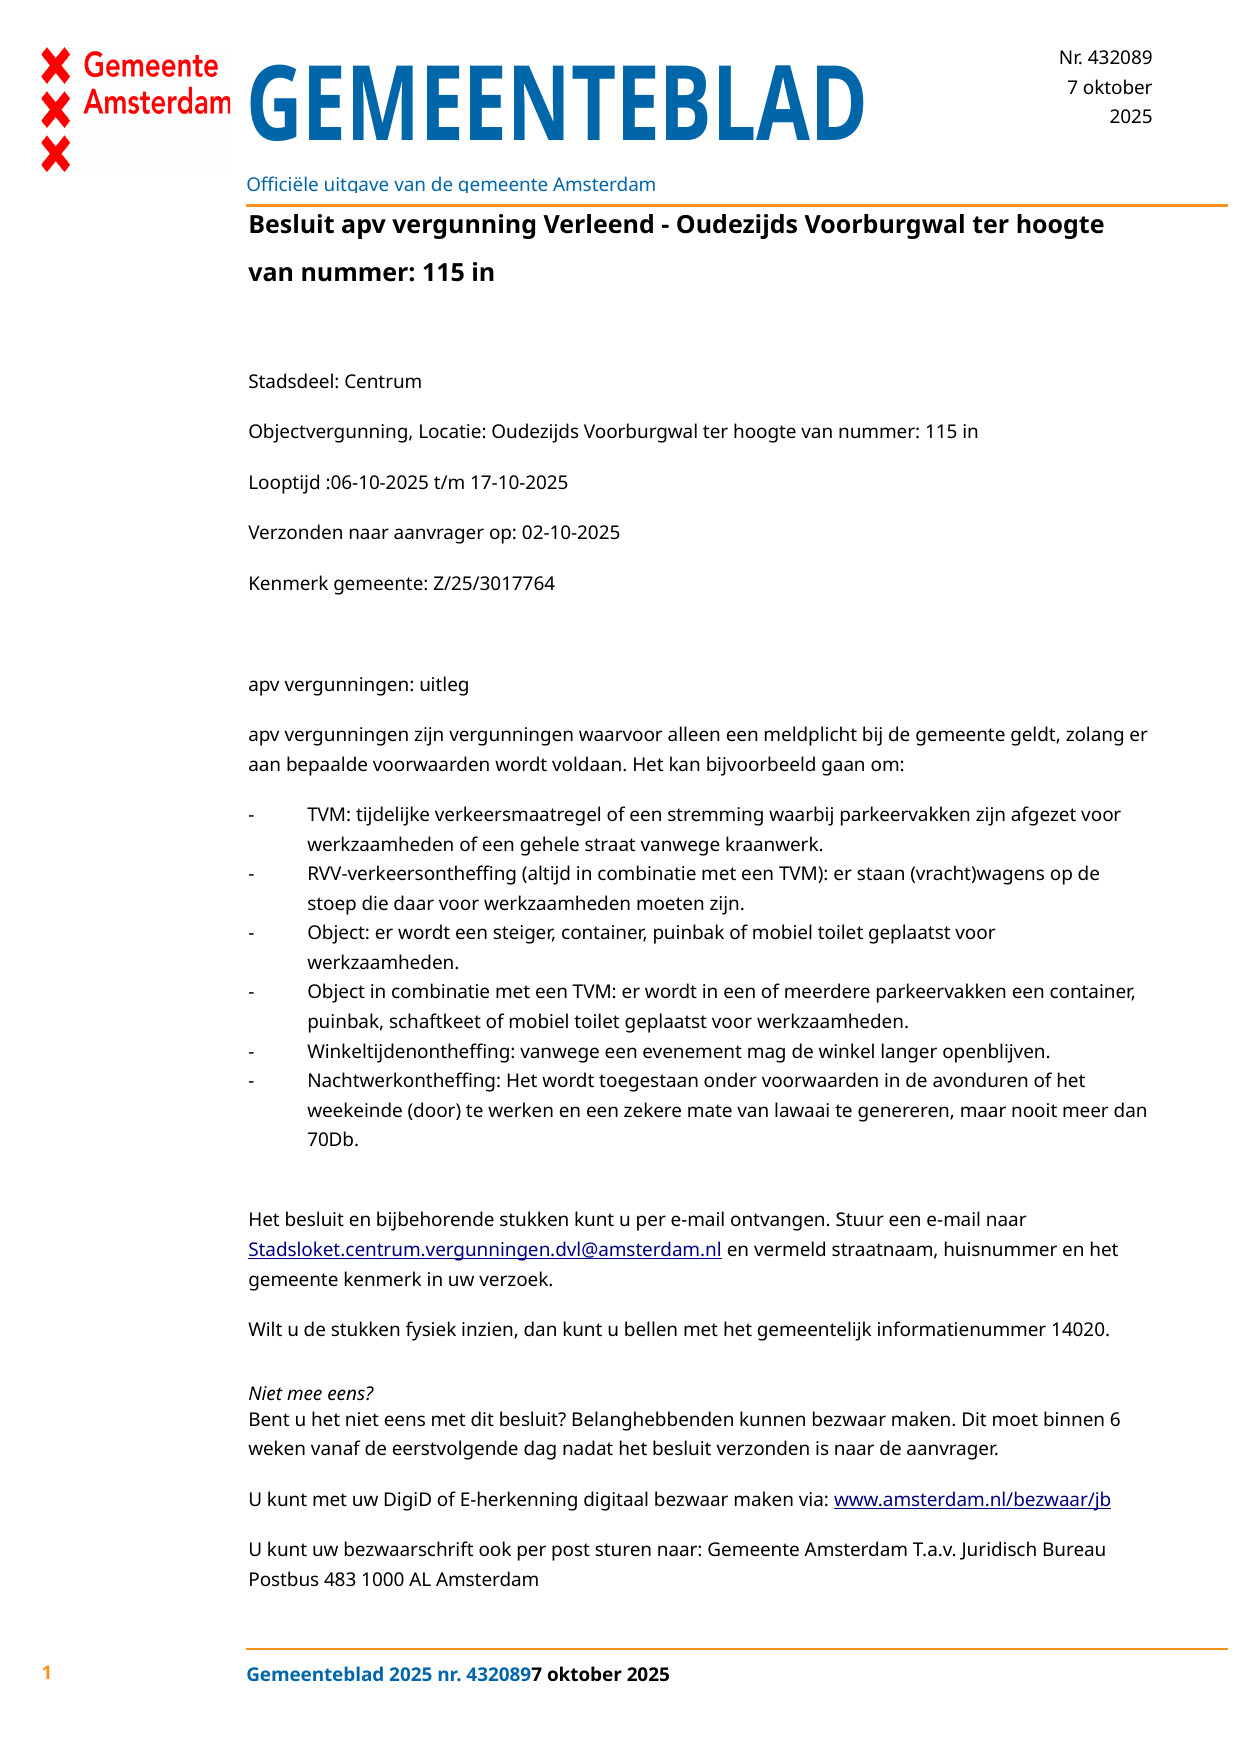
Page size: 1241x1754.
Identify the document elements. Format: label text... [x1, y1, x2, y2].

list Nachtwerkontheffing: Het wordt toegestaan onder voorwaarden in de avonduren of het weekeinde (door) te werken en een zekere mate van lawaai te genereren, maar nooit meer dan 70Db. [248, 1067, 1152, 1152]
text Het besluit en bijbehorende stukken kunt u per e-mail ontvangen. Stuur een e-mail naar Stadsloket.centrum.vergunningen.dvl@amsterdam.nl en vermeld straatnaam, huisnummer en het gemeente kenmerk in uw verzoek. [248, 1207, 1152, 1292]
text Stadsdeel: Centrum [248, 368, 1152, 394]
list RVV-verkeersontheffing (altijd in combinatie met een TVM): er staan (vracht)wagens op de stoep die daar voor werkzaamheden moeten zijn. [248, 860, 1152, 916]
picture [41, 47, 231, 172]
text Bent u het niet eens met dit besluit? Belanghebbenden kunnen bezwaar maken. Dit moet binnen 6 weken vanaf de eerstvolgende dag nadat het besluit verzonden is naar de aanvrager. [248, 1406, 1152, 1461]
text Objectvergunning, Locatie: Oudezijds Voorburgwal ter hoogte van nummer: 115 in [248, 419, 1152, 444]
list Object: er wordt een steiger, container, puinbak of mobiel toilet geplaatst voor werkzaamheden. [248, 919, 1152, 975]
text Verzonden naar aanvrager op: 02-10-2025 [248, 519, 1152, 545]
text Kenmerk gemeente: Z/25/3017764 [248, 570, 1152, 596]
text U kunt met uw DigiD of E-herkenning digitaal bezwaar maken via: www.amsterdam.nl/bezwaar/jb [248, 1486, 1152, 1512]
text apv vergunningen: uitleg [248, 671, 1152, 697]
text Looptijd :06-10-2025 t/m 17-10-2025 [248, 469, 1152, 495]
list TVM: tijdelijke verkeersmaatregel of een stremming waarbij parkeervakken zijn afgezet voor werkzaamheden of een gehele straat vanwege kraanwerk. [248, 801, 1152, 857]
text Besluit apv vergunning Verleend - Oudezijds Voorburgwal ter hoogte van nummer: 115 in [248, 207, 1152, 288]
text Niet mee eens? [248, 1380, 1152, 1406]
text U kunt uw bezwaarschrift ook per post sturen naar: Gemeente Amsterdam T.a.v. Juridisch Bureau Postbus 483 1000 AL Amsterdam [248, 1536, 1152, 1592]
text apv vergunningen zijn vergunningen waarvoor alleen een meldplicht bij de gemeente geldt, zolang er aan bepaalde voorwaarden wordt voldaan. Het kan bijvoorbeeld gaan om: [248, 721, 1152, 777]
text Wilt u de stukken fysiek inzien, dan kunt u bellen met het gemeentelijk informatienummer 14020. [248, 1316, 1152, 1342]
list Object in combinatie met een TVM: er wordt in een of meerdere parkeervakken een container, puinbak, schaftkeet of mobiel toilet geplaatst voor werkzaamheden. [248, 979, 1152, 1034]
list Winkeltijdenontheffing: vanwege een evenement mag de winkel langer openblijven. [248, 1038, 1152, 1064]
